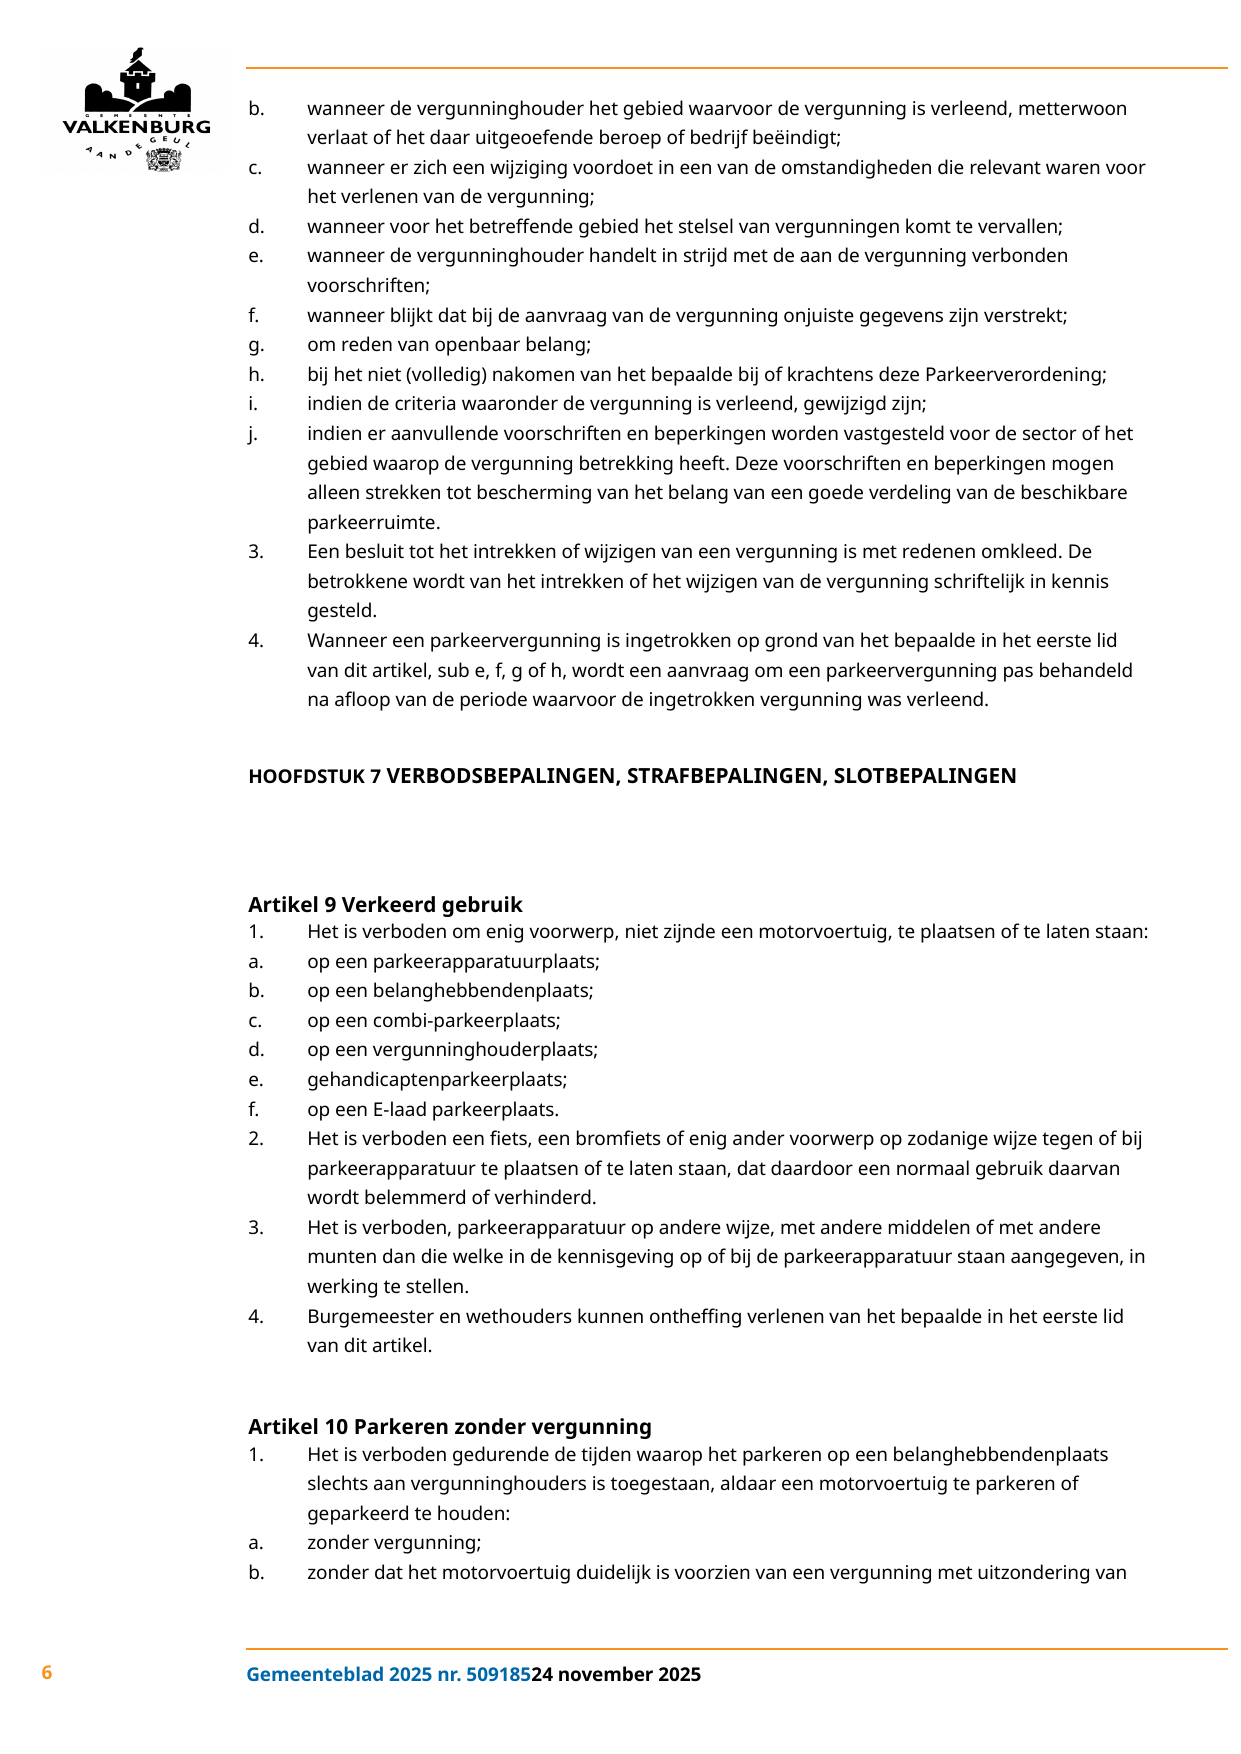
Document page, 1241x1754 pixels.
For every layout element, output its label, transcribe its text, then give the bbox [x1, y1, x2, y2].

list op een belanghebbendenplaats; [248, 977, 1152, 1003]
list wanneer de vergunninghouder het gebied waarvoor de vergunning is verleend, metterwoon verlaat of het daar uitgeoefende beroep of bedrijf beëindigt; [248, 95, 1152, 150]
list indien er aanvullende voorschriften en beperkingen worden vastgesteld voor de sector of het gebied waarop de vergunning betrekking heeft. Deze voorschriften en beperkingen mogen alleen strekken tot bescherming van het belang van een goede verdeling van de beschikbare parkeerruimte. [248, 420, 1152, 535]
list Het is verboden om enig voorwerp, niet zijnde een motorvoertuig, te plaatsen of te laten staan: [248, 918, 1152, 944]
list wanneer de vergunninghouder handelt in strijd met de aan de vergunning verbonden voorschriften; [248, 243, 1152, 298]
list Wanneer een parkeervergunning is ingetrokken op grond van het bepaalde in het eerste lid van dit artikel, sub e, f, g of h, wordt een aanvraag om een parkeervergunning pas behandeld na afloop van de periode waarvoor de ingetrokken vergunning was verleend. [248, 627, 1152, 712]
list Het is verboden, parkeerapparatuur op andere wijze, met andere middelen of met andere munten dan die welke in de kennisgeving op of bij de parkeerapparatuur staan aangegeven, in werking te stellen. [248, 1214, 1152, 1299]
list wanneer blijkt dat bij de aanvraag van de vergunning onjuiste gegevens zijn verstrekt; [248, 302, 1152, 328]
list bij het niet (volledig) nakomen van het bepaalde bij of krachtens deze Parkeerverordening; [248, 361, 1152, 387]
list op een vergunninghouderplaats; [248, 1037, 1152, 1062]
list om reden van openbaar belang; [248, 331, 1152, 357]
list wanneer er zich een wijziging voordoet in een van de omstandigheden die relevant waren voor het verlenen van de vergunning; [248, 154, 1152, 209]
list Burgemeester en wethouders kunnen ontheffing verlenen van het bepaalde in het eerste lid van dit artikel. [248, 1303, 1152, 1358]
text Artikel 9 Verkeerd gebruik [248, 890, 1152, 918]
picture [41, 47, 231, 172]
list op een parkeerapparatuurplaats; [248, 948, 1152, 973]
list wanneer voor het betreffende gebied het stelsel van vergunningen komt te vervallen; [248, 213, 1152, 239]
list Het is verboden gedurende de tijden waarop het parkeren op een belanghebbendenplaats slechts aan vergunninghouders is toegestaan, aldaar een motorvoertuig te parkeren of geparkeerd te houden: [248, 1441, 1152, 1526]
list op een E-laad parkeerplaats. [248, 1096, 1152, 1121]
list zonder dat het motorvoertuig duidelijk is voorzien van een vergunning met uitzondering van [248, 1559, 1152, 1585]
list indien de criteria waaronder de vergunning is verleend, gewijzigd zijn; [248, 391, 1152, 416]
list op een combi-parkeerplaats; [248, 1007, 1152, 1033]
text Artikel 10 Parkeren zonder vergunning [248, 1412, 1152, 1441]
list gehandicaptenparkeerplaats; [248, 1066, 1152, 1092]
list Het is verboden een fiets, een bromfiets of enig ander voorwerp op zodanige wijze tegen of bij parkeerapparatuur te plaatsen of te laten staan, dat daardoor een normaal gebruik daarvan wordt belemmerd of verhinderd. [248, 1125, 1152, 1210]
list Een besluit tot het intrekken of wijzigen van een vergunning is met redenen omkleed. De betrokkene wordt van het intrekken of het wijzigen van de vergunning schriftelijk in kennis gesteld. [248, 538, 1152, 623]
text HOOFDSTUK 7 VERBODSBEPALINGEN, STRAFBEPALINGEN, SLOTBEPALINGEN [248, 762, 1152, 790]
list zonder vergunning; [248, 1529, 1152, 1555]
